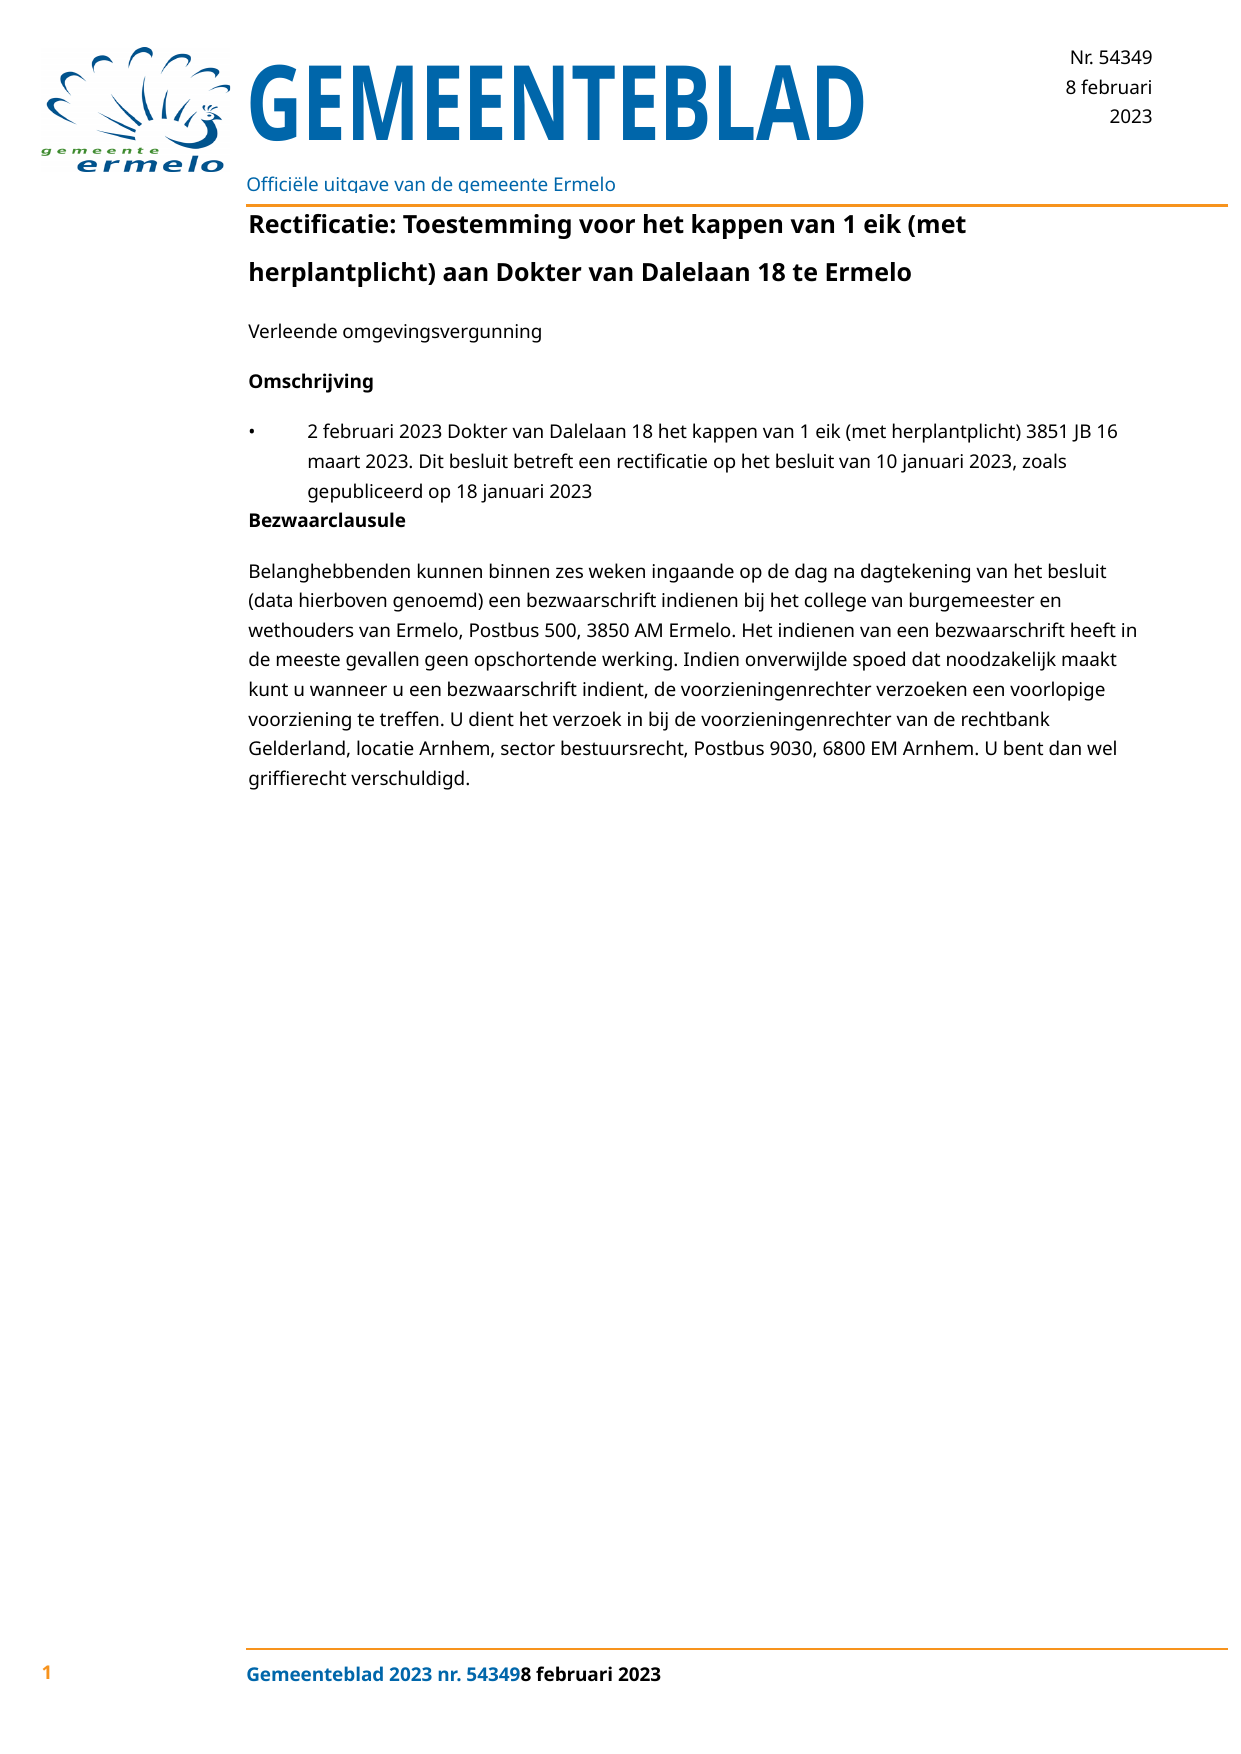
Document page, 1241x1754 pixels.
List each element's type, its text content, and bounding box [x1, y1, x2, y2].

text Omschrijving [248, 368, 1152, 394]
text Rectificatie: Toestemming voor het kappen van 1 eik (met herplantplicht) aan Dokter van Dalelaan 18 te Ermelo [248, 207, 1152, 288]
text Bezwaarclausule [248, 507, 1152, 533]
text Belanghebbenden kunnen binnen zes weken ingaande op de dag na dagtekening van het besluit (data hierboven genoemd) een bezwaarschrift indienen bij het college van burgemeester en wethouders van Ermelo, Postbus 500, 3850 AM Ermelo. Het indienen van een bezwaarschrift heeft in de meeste gevallen geen opschortende werking. Indien onverwijlde spoed dat noodzakelijk maakt kunt u wanneer u een bezwaarschrift indient, de voorzieningenrechter verzoeken een voorlopige voorziening te treffen. U dient het verzoek in bij de voorzieningenrechter van de rechtbank Gelderland, locatie Arnhem, sector bestuursrecht, Postbus 9030, 6800 EM Arnhem. U bent dan wel griffierecht verschuldigd. [248, 558, 1152, 791]
picture [41, 47, 231, 172]
list 2 februari 2023 Dokter van Dalelaan 18 het kappen van 1 eik (met herplantplicht) 3851 JB 16 maart 2023. Dit besluit betreft een rectificatie op het besluit van 10 januari 2023, zoals gepubliceerd op 18 januari 2023 [248, 419, 1152, 504]
text Verleende omgevingsvergunning [248, 318, 1152, 344]
